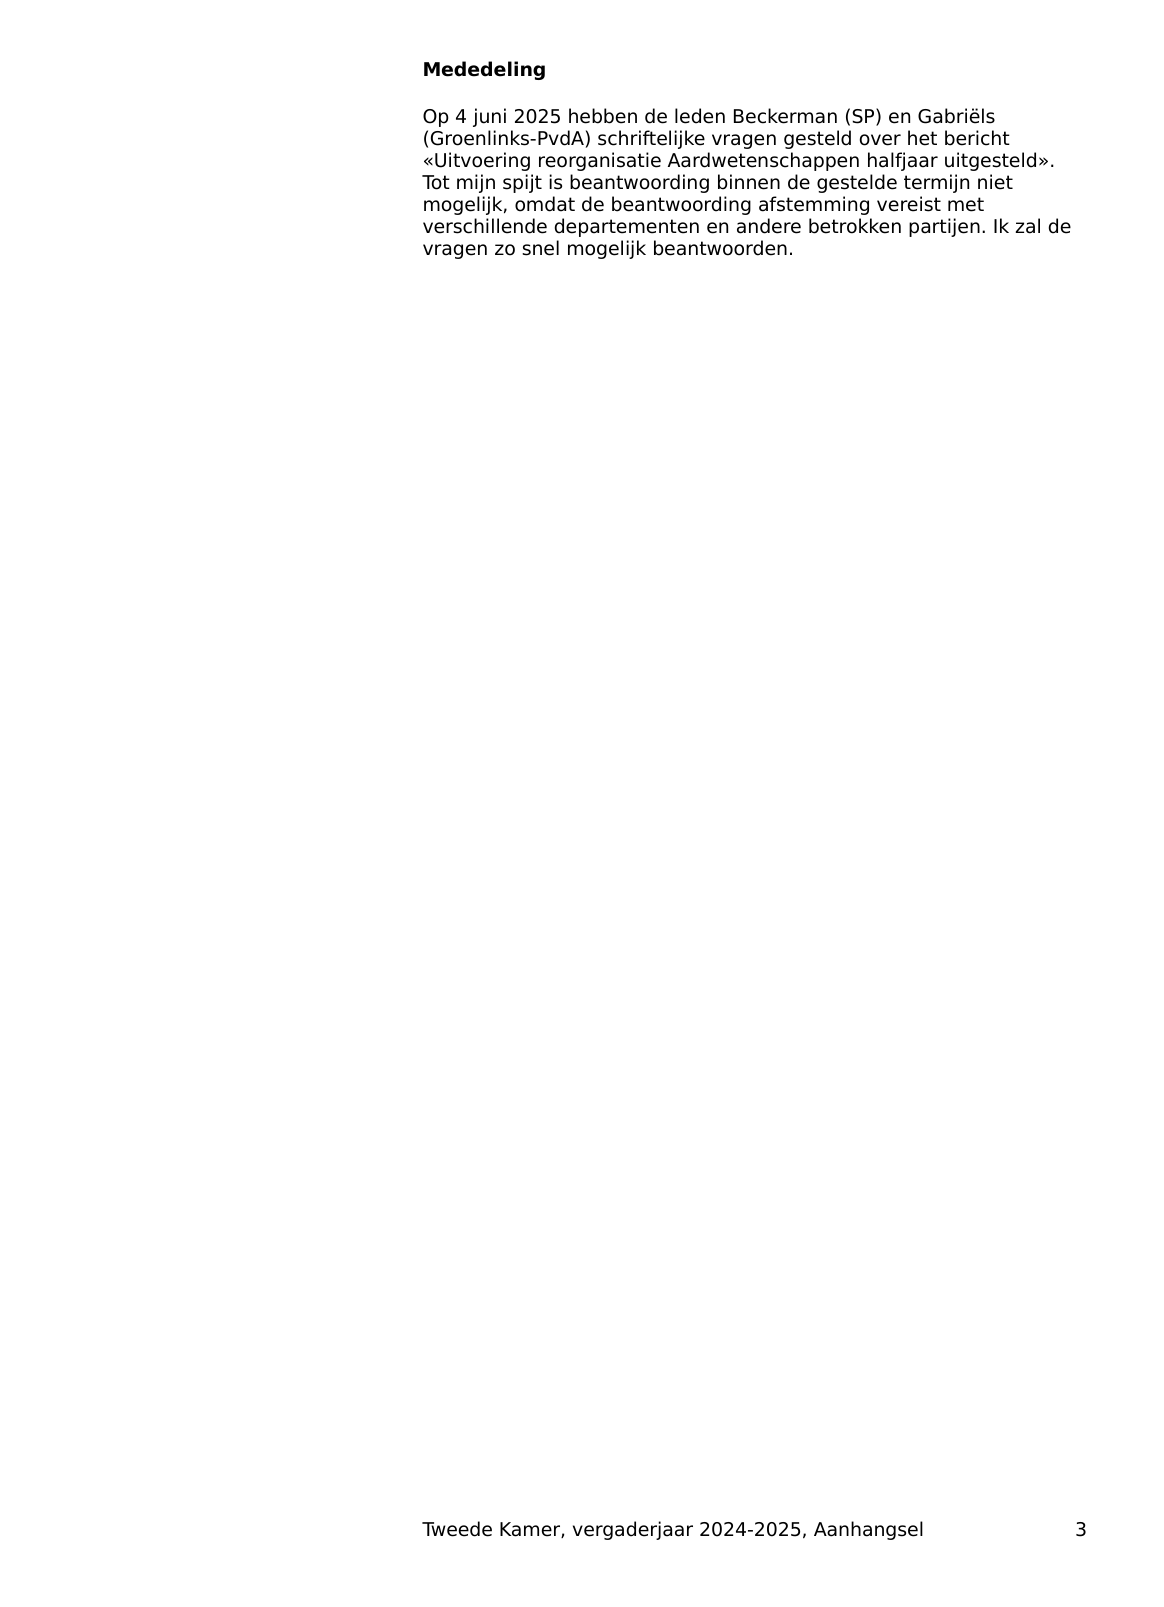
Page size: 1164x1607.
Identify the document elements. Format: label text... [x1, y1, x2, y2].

text Op 4 juni 2025 hebben de leden Beckerman (SP) en Gabriëls (Groenlinks-PvdA) schriftelijke vragen gesteld over het bericht «Uitvoering reorganisatie Aardwetenschappen halfjaar uitgesteld». [422, 106, 1087, 172]
subtitle Mededeling [422, 59, 1087, 81]
text Tot mijn spijt is beantwoording binnen de gestelde termijn niet mogelijk, omdat de beantwoording afstemming vereist met verschillende departementen en andere betrokken partijen. Ik zal de vragen zo snel mogelijk beantwoorden. [422, 172, 1087, 260]
